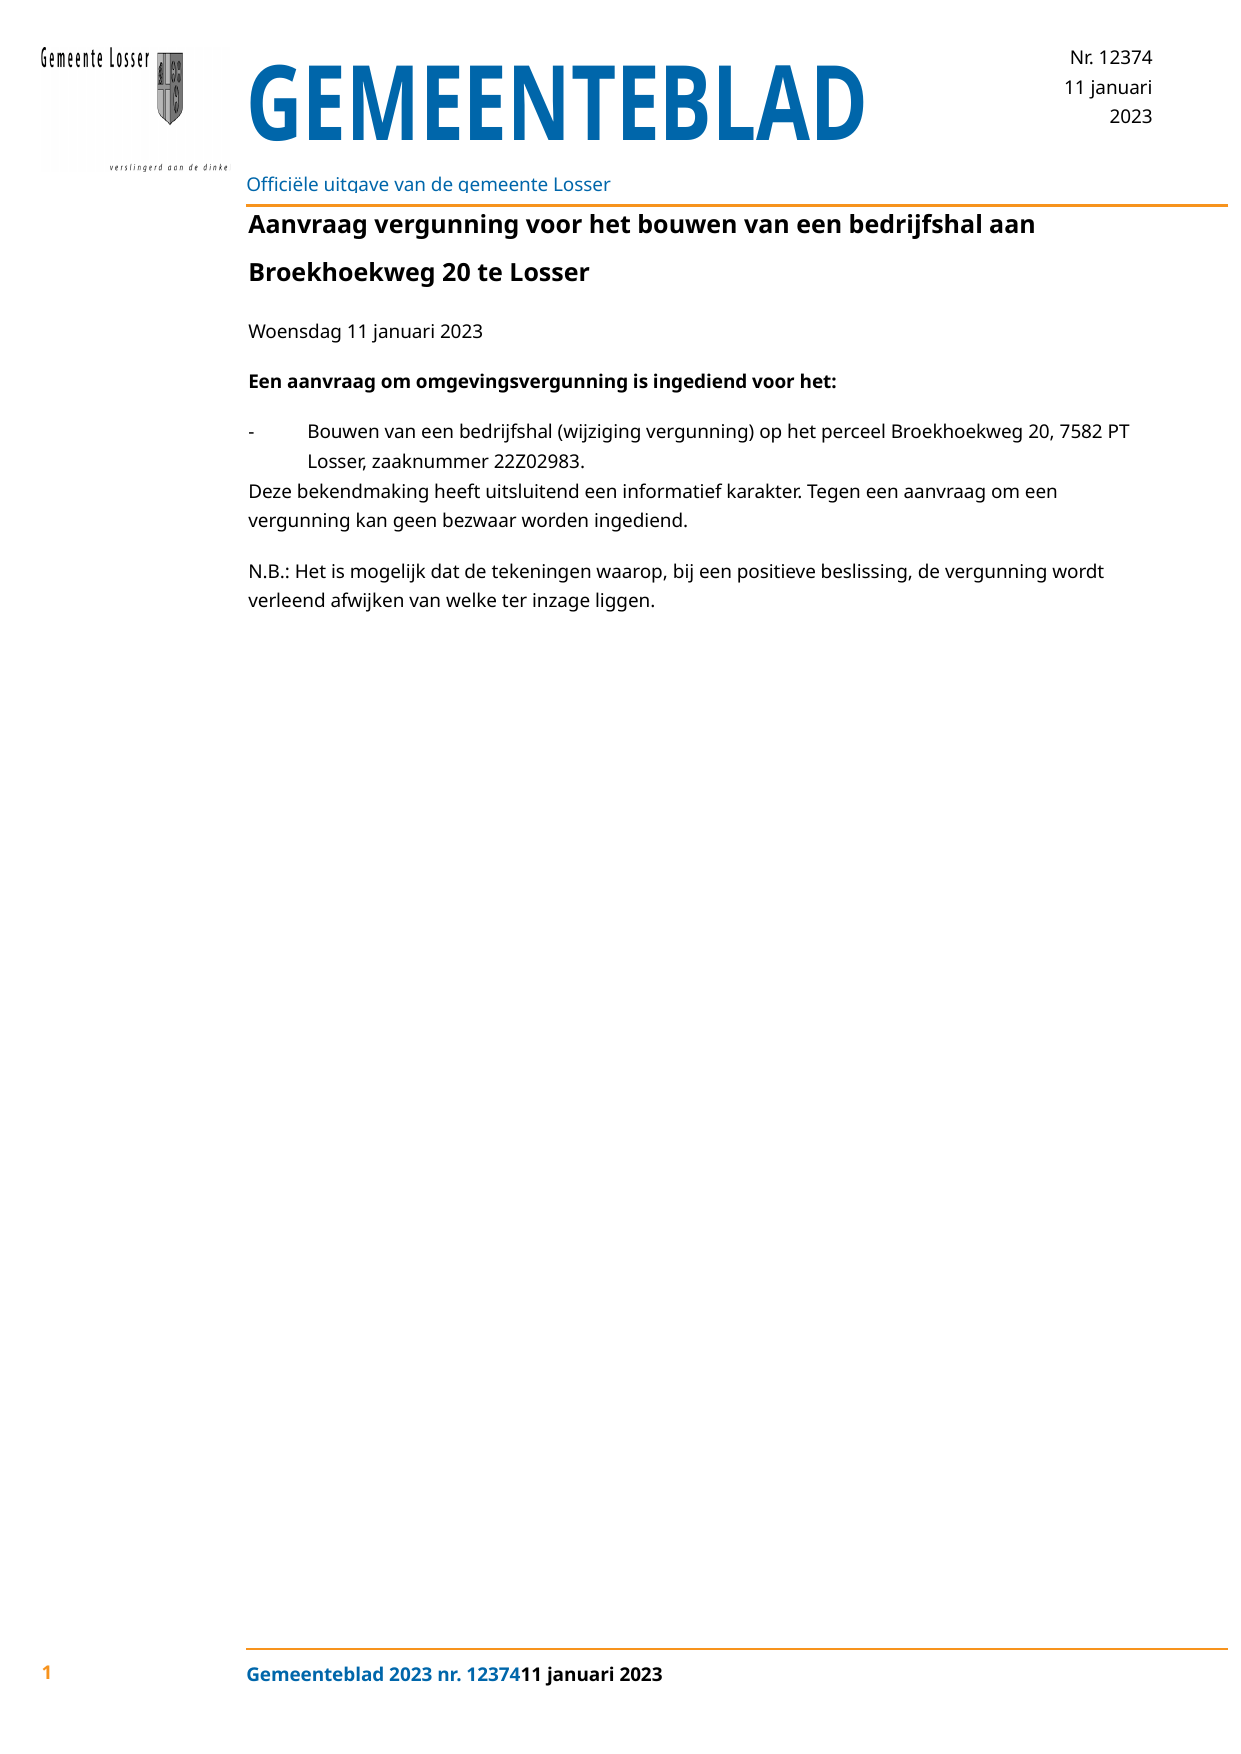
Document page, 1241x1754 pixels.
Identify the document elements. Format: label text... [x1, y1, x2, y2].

text Deze bekendmaking heeft uitsluitend een informatief karakter. Tegen een aanvraag om een vergunning kan geen bezwaar worden ingediend. [248, 478, 1152, 533]
text Woensdag 11 januari 2023 [248, 318, 1152, 344]
text N.B.: Het is mogelijk dat de tekeningen waarop, bij een positieve beslissing, de vergunning wordt verleend afwijken van welke ter inzage liggen. [248, 558, 1152, 613]
list Bouwen van een bedrijfshal (wijziging vergunning) op het perceel Broekhoekweg 20, 7582 PT Losser, zaaknummer 22Z02983. [248, 419, 1152, 474]
text Aanvraag vergunning voor het bouwen van een bedrijfshal aan Broekhoekweg 20 te Losser [248, 207, 1152, 288]
text Een aanvraag om omgevingsvergunning is ingediend voor het: [248, 368, 1152, 394]
picture [41, 47, 231, 172]
